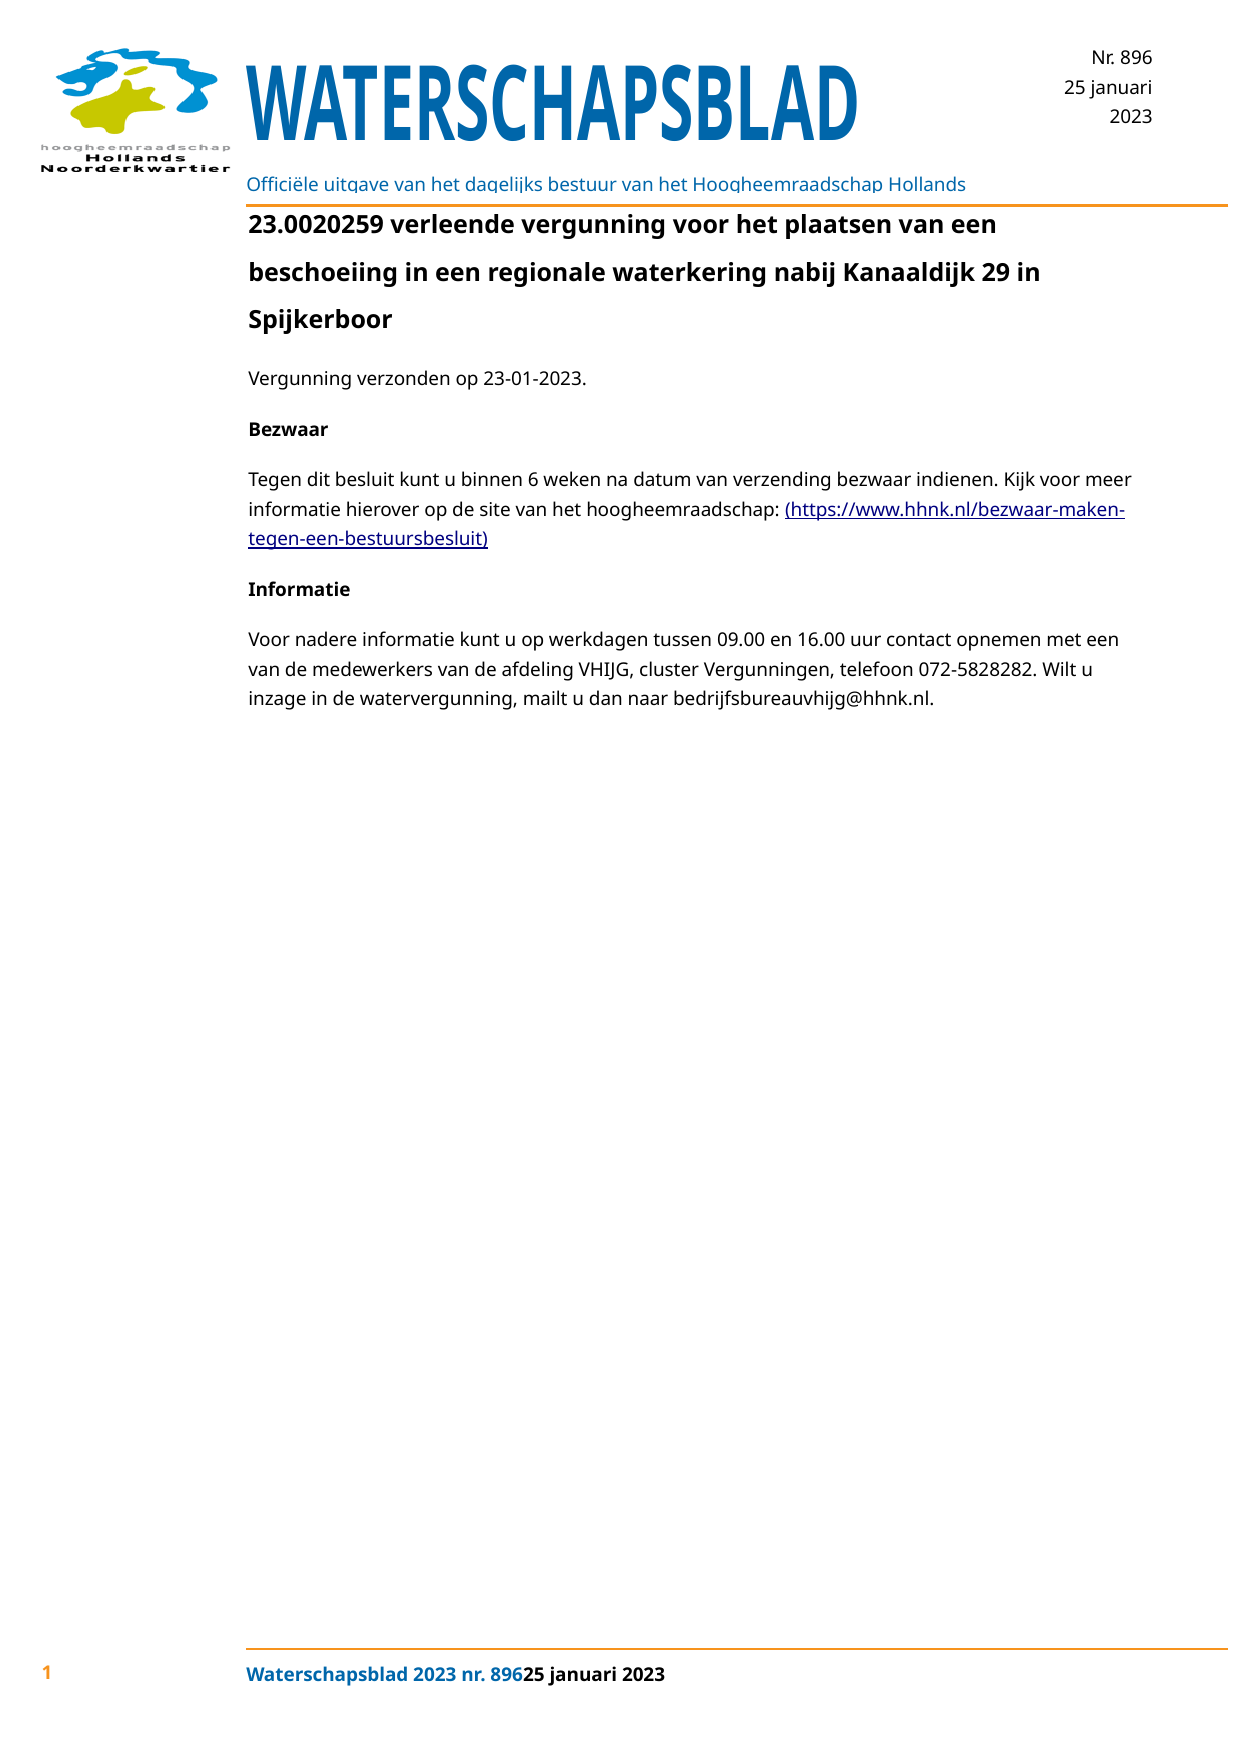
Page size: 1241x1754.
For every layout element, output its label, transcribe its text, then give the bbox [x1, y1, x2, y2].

text 23.0020259 verleende vergunning voor het plaatsen van een beschoeiing in een regionale waterkering nabij Kanaaldijk 29 in Spijkerboor [248, 207, 1152, 336]
text Bezwaar [248, 416, 1152, 442]
text Tegen dit besluit kunt u binnen 6 weken na datum van verzending bezwaar indienen. Kijk voor meer informatie hierover op de site van het hoogheemraadschap: (https://www.hhnk.nl/bezwaar-maken-tegen-een-bestuursbesluit) [248, 466, 1152, 551]
text Vergunning verzonden op 23-01-2023. [248, 366, 1152, 391]
text Voor nadere informatie kunt u op werkdagen tussen 09.00 en 16.00 uur contact opnemen met een van de medewerkers van de afdeling VHIJG, cluster Vergunningen, telefoon 072-5828282. Wilt u inzage in de watervergunning, mailt u dan naar bedrijfsbureauvhijg@hhnk.nl. [248, 626, 1152, 711]
picture [41, 47, 231, 172]
text Informatie [248, 576, 1152, 602]
